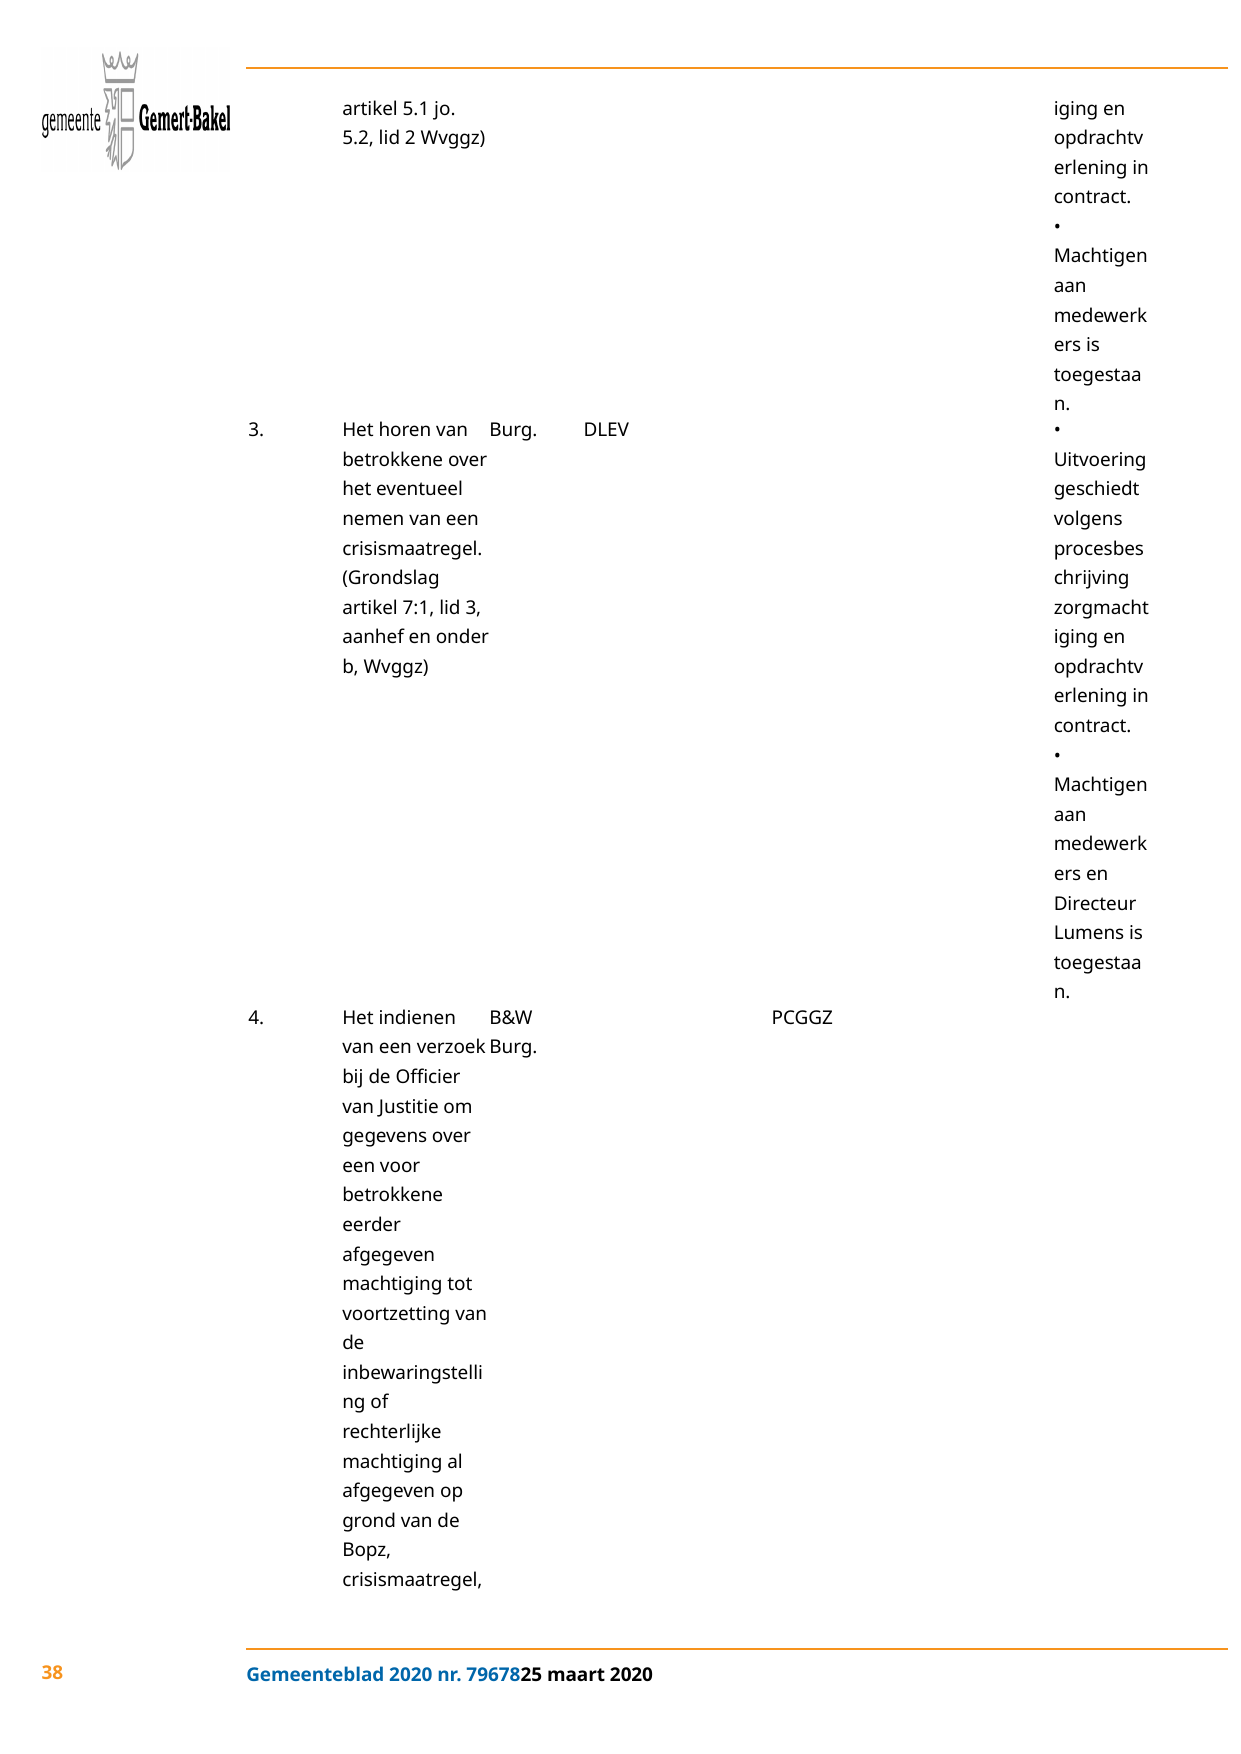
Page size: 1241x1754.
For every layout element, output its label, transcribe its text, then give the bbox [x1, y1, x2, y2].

table_cell [677, 1004, 771, 1592]
table_cell [959, 1004, 1053, 1592]
table_cell [865, 95, 959, 416]
table_cell artikel 5.1 jo. 5.2, lid 2 Wvggz) [342, 95, 489, 416]
picture [41, 47, 231, 172]
table_cell Het indienen van een verzoek bij de Officier van Justitie om gegevens over een voor betrokkene eerder afgegeven machtiging tot voortzetting van de inbewaringstelling of rechterlijke machtiging al afgegeven op grond van de Bopz, crisismaatregel, [342, 1004, 489, 1592]
table_cell [959, 95, 1053, 416]
table_cell DLEV [583, 416, 677, 1004]
table_cell [583, 95, 677, 416]
table_cell [248, 95, 342, 416]
table_cell [677, 416, 771, 1004]
table_cell [865, 416, 959, 1004]
table_cell PCGGZ [771, 1004, 865, 1592]
table_cell • Uitvoering geschiedt volgens procesbeschrijving zorgmachtiging en opdrachtverlening in contract. • Machtigen aan medewerkers en Directeur Lumens is toegestaan. [1054, 416, 1152, 1004]
table_cell [865, 1004, 959, 1592]
table_cell Burg. [489, 416, 583, 1004]
table_cell [959, 416, 1053, 1004]
table_cell [677, 95, 771, 416]
table_cell 4. [248, 1004, 342, 1592]
table_cell 3. [248, 416, 342, 1004]
table_cell [583, 1004, 677, 1592]
table_cell [771, 95, 865, 416]
table_cell [771, 416, 865, 1004]
table_cell iging en opdrachtverlening in contract. • Machtigen aan medewerkers is toegestaan. [1054, 95, 1152, 416]
table_cell Het horen van betrokkene over het eventueel nemen van een crisismaatregel. (Grondslag artikel 7:1, lid 3, aanhef en onder b, Wvggz) [342, 416, 489, 1004]
table_cell B&W Burg. [489, 1004, 583, 1592]
table_cell [1054, 1004, 1152, 1592]
table_cell [489, 95, 583, 416]
